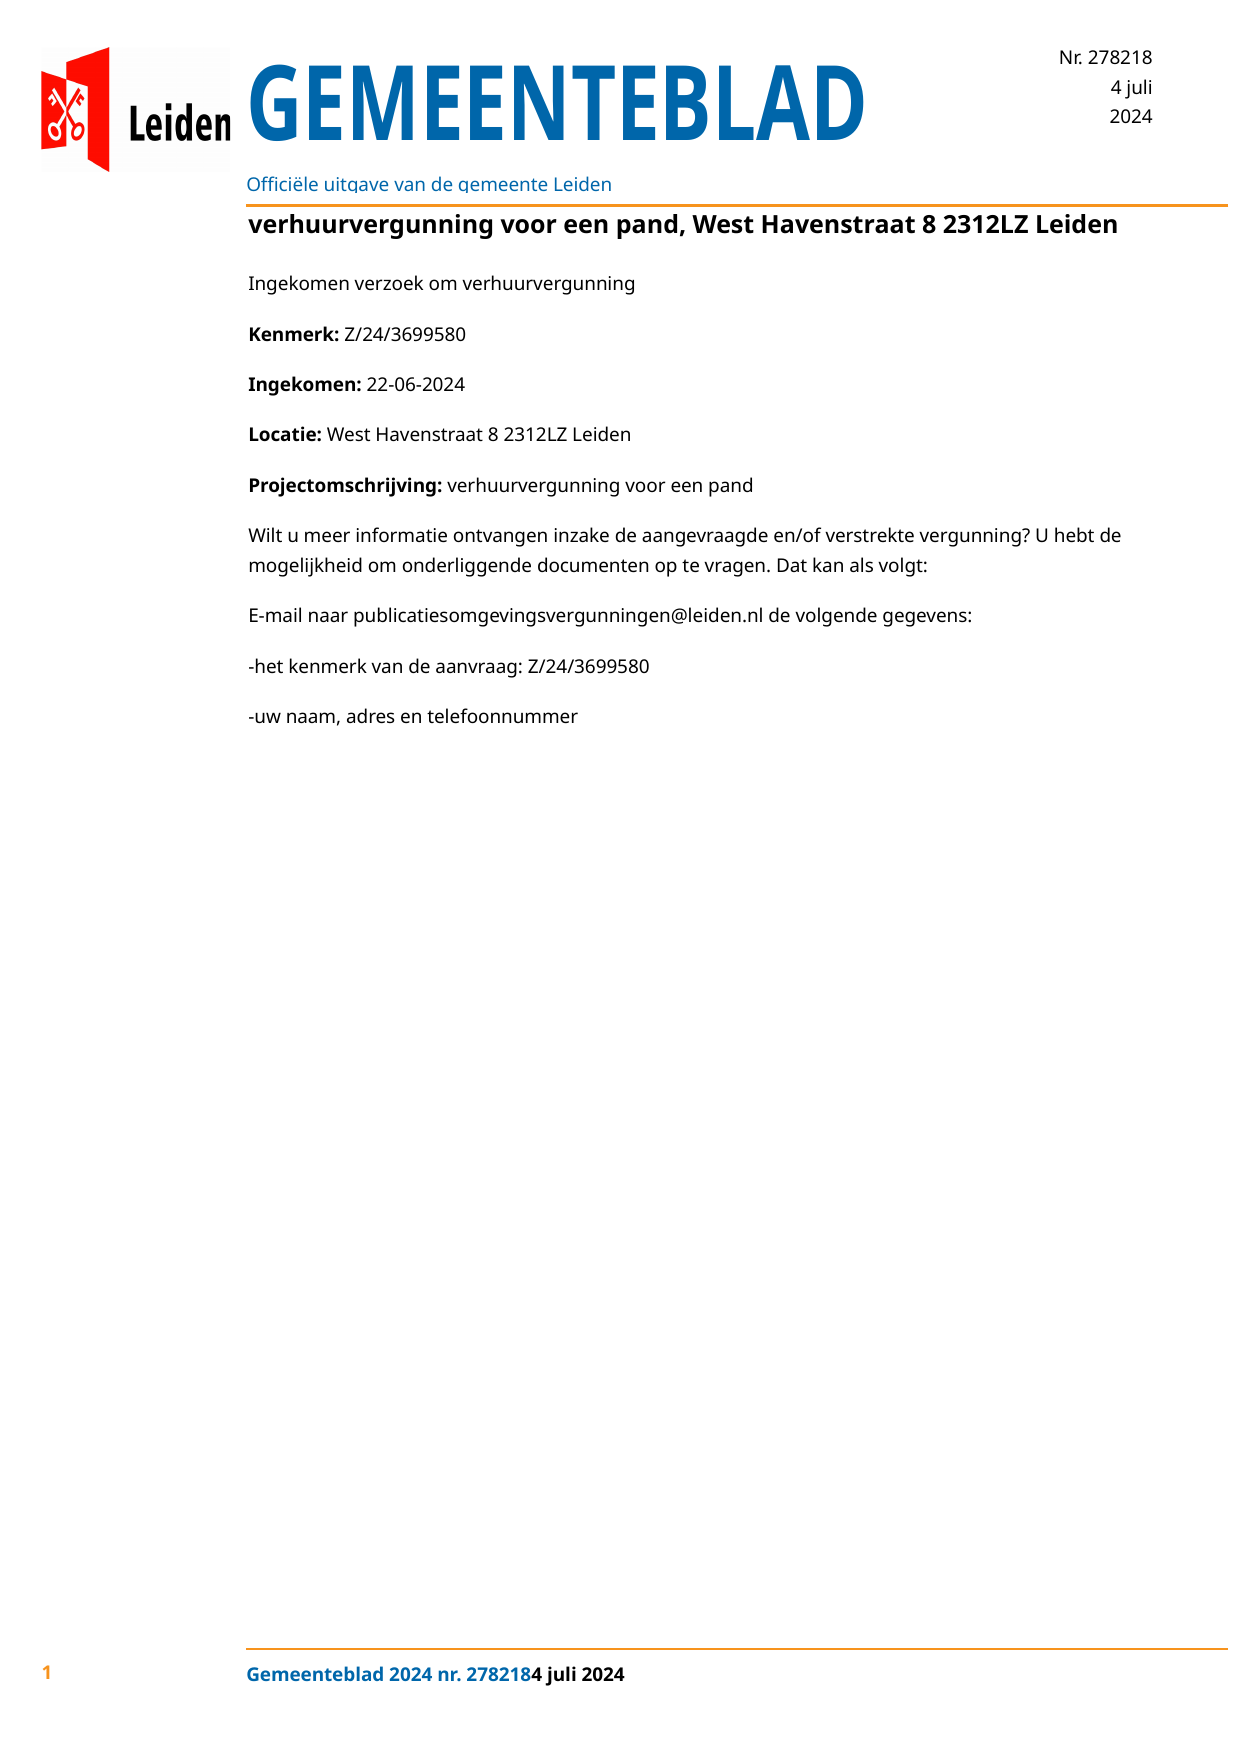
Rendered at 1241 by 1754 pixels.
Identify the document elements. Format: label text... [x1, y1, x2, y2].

text E-mail naar publicatiesomgevingsvergunningen@leiden.nl de volgende gegevens: [248, 602, 1152, 628]
text Ingekomen verzoek om verhuurvergunning [248, 270, 1152, 296]
text -het kenmerk van de aanvraag: Z/24/3699580 [248, 653, 1152, 678]
text Ingekomen: 22-06-2024 [248, 371, 1152, 397]
text -uw naam, adres en telefoonnummer [248, 703, 1152, 729]
text Locatie: West Havenstraat 8 2312LZ Leiden [248, 422, 1152, 447]
text Wilt u meer informatie ontvangen inzake de aangevraagde en/of verstrekte vergunning? U hebt de mogelijkheid om onderliggende documenten op te vragen. Dat kan als volgt: [248, 522, 1152, 578]
text verhuurvergunning voor een pand, West Havenstraat 8 2312LZ Leiden [248, 207, 1152, 241]
picture [41, 47, 231, 172]
text Kenmerk: Z/24/3699580 [248, 321, 1152, 346]
text Projectomschrijving: verhuurvergunning voor een pand [248, 472, 1152, 498]
